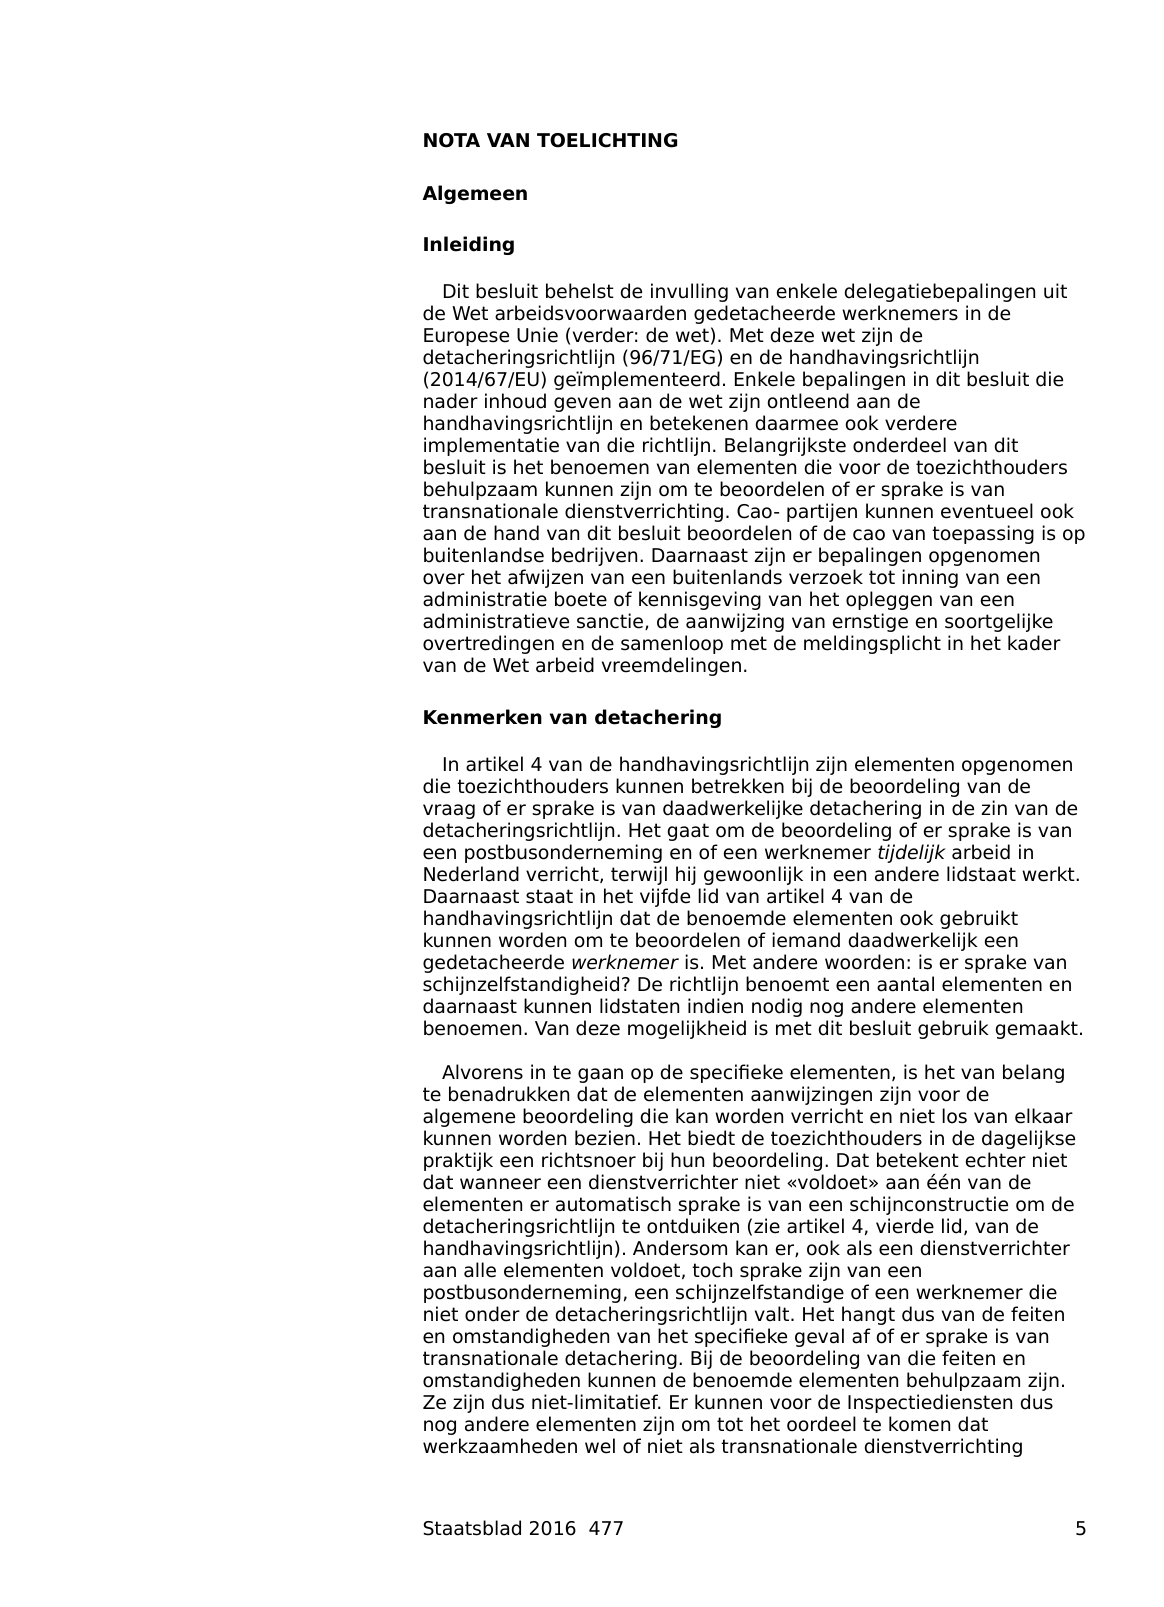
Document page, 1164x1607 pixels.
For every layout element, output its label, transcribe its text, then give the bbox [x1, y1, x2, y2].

subtitle Kenmerken van detachering [422, 707, 1087, 729]
subtitle NOTA VAN TOELICHTING [422, 130, 1087, 152]
subtitle Inleiding [422, 234, 1087, 256]
text Dit besluit behelst de invulling van enkele delegatiebepalingen uit de Wet arbeidsvoorwaarden gedetacheerde werknemers in de Europese Unie (verder: de wet). Met deze wet zijn de detacheringsrichtlijn (96/71/EG) en de handhavingsrichtlijn (2014/67/EU) geïmplementeerd. Enkele bepalingen in dit besluit die nader inhoud geven aan de wet zijn ontleend aan de handhavingsrichtlijn en betekenen daarmee ook verdere implementatie van die richtlijn. Belangrijkste onderdeel van dit besluit is het benoemen van elementen die voor de toezichthouders behulpzaam kunnen zijn om te beoordelen of er sprake is van transnationale dienstverrichting. Cao- partijen kunnen eventueel ook aan de hand van dit besluit beoordelen of de cao van toepassing is op buitenlandse bedrijven. Daarnaast zijn er bepalingen opgenomen over het afwijzen van een buitenlands verzoek tot inning van een administratie boete of kennisgeving van het opleggen van een administratieve sanctie, de aanwijzing van ernstige en soortgelijke overtredingen en de samenloop met de meldingsplicht in het kader van de Wet arbeid vreemdelingen. [422, 281, 1087, 677]
text Alvorens in te gaan op de specifieke elementen, is het van belang te benadrukken dat de elementen aanwijzingen zijn voor de algemene beoordeling die kan worden verricht en niet los van elkaar kunnen worden bezien. Het biedt de toezichthouders in de dagelijkse praktijk een richtsnoer bij hun beoordeling. Dat betekent echter niet dat wanneer een dienstverrichter niet «voldoet» aan één van de elementen er automatisch sprake is van een schijnconstructie om de detacheringsrichtlijn te ontduiken (zie artikel 4, vierde lid, van de handhavingsrichtlijn). Andersom kan er, ook als een dienstverrichter aan alle elementen voldoet, toch sprake zijn van een postbusonderneming, een schijnzelfstandige of een werknemer die niet onder de detacheringsrichtlijn valt. Het hangt dus van de feiten en omstandigheden van het specifieke geval af of er sprake is van transnationale detachering. Bij de beoordeling van die feiten en omstandigheden kunnen de benoemde elementen behulpzaam zijn. Ze zijn dus niet-limitatief. Er kunnen voor de Inspectiediensten dus nog andere elementen zijn om tot het oordeel te komen dat werkzaamheden wel of niet als transnationale dienstverrichting [422, 1062, 1087, 1457]
text In artikel 4 van de handhavingsrichtlijn zijn elementen opgenomen die toezichthouders kunnen betrekken bij de beoordeling van de vraag of er sprake is van daadwerkelijke detachering in de zin van de detacheringsrichtlijn. Het gaat om de beoordeling of er sprake is van een postbusonderneming en of een werknemer tijdelijk arbeid in Nederland verricht, terwijl hij gewoonlijk in een andere lidstaat werkt. Daarnaast staat in het vijfde lid van artikel 4 van de handhavingsrichtlijn dat de benoemde elementen ook gebruikt kunnen worden om te beoordelen of iemand daadwerkelijk een gedetacheerde werknemer is. Met andere woorden: is er sprake van schijnzelfstandigheid? De richtlijn benoemt een aantal elementen en daarnaast kunnen lidstaten indien nodig nog andere elementen benoemen. Van deze mogelijkheid is met dit besluit gebruik gemaakt. [422, 754, 1087, 1040]
subtitle Algemeen [422, 182, 1087, 204]
